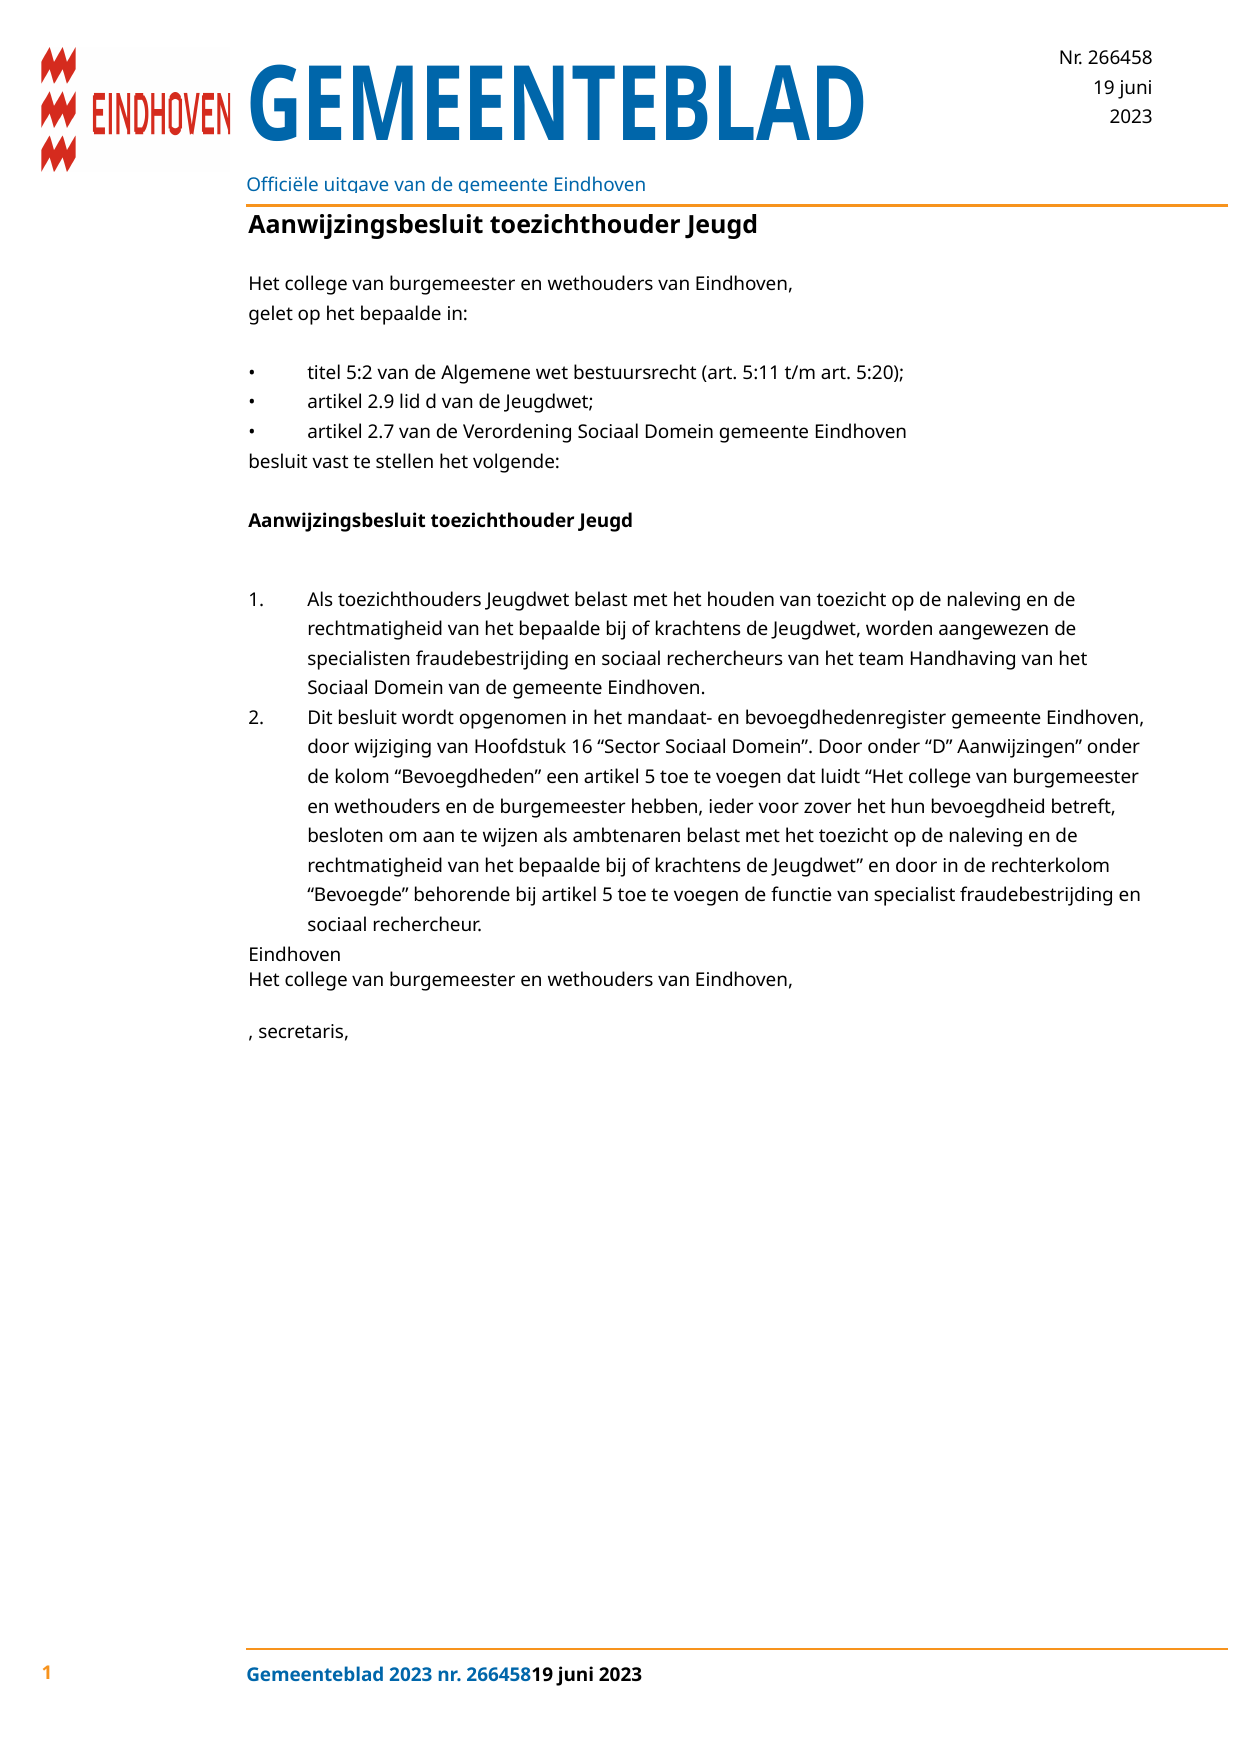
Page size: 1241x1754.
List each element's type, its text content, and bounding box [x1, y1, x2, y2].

list titel 5:2 van de Algemene wet bestuursrecht (art. 5:11 t/m art. 5:20); [248, 359, 1152, 385]
text Eindhoven [248, 941, 1152, 967]
text Aanwijzingsbesluit toezichthouder Jeugd [248, 507, 1152, 533]
text gelet op het bepaalde in: [248, 300, 1152, 326]
list artikel 2.7 van de Verordening Sociaal Domein gemeente Eindhoven [248, 418, 1152, 444]
text , secretaris, [248, 1018, 1152, 1044]
picture [41, 47, 231, 172]
list Als toezichthouders Jeugdwet belast met het houden van toezicht op de naleving en de rechtmatigheid van het bepaalde bij of krachtens de Jeugdwet, worden aangewezen de specialisten fraudebestrijding en sociaal rechercheurs van het team Handhaving van het Sociaal Domein van de gemeente Eindhoven. [248, 586, 1152, 700]
text Het college van burgemeester en wethouders van Eindhoven, [248, 270, 1152, 296]
list Dit besluit wordt opgenomen in het mandaat- en bevoegdhedenregister gemeente Eindhoven, door wijziging van Hoofdstuk 16 “Sector Sociaal Domein”. Door onder “D” Aanwijzingen” onder de kolom “Bevoegdheden” een artikel 5 toe te voegen dat luidt “Het college van burgemeester en wethouders en de burgemeester hebben, ieder voor zover het hun bevoegdheid betreft, besloten om aan te wijzen als ambtenaren belast met het toezicht op de naleving en de rechtmatigheid van het bepaalde bij of krachtens de Jeugdwet” en door in de rechterkolom “Bevoegde” behorende bij artikel 5 toe te voegen de functie van specialist fraudebestrijding en sociaal rechercheur. [248, 704, 1152, 937]
text Aanwijzingsbesluit toezichthouder Jeugd [248, 207, 1152, 241]
text besluit vast te stellen het volgende: [248, 448, 1152, 473]
list artikel 2.9 lid d van de Jeugdwet; [248, 389, 1152, 414]
text Het college van burgemeester en wethouders van Eindhoven, [248, 967, 1152, 992]
